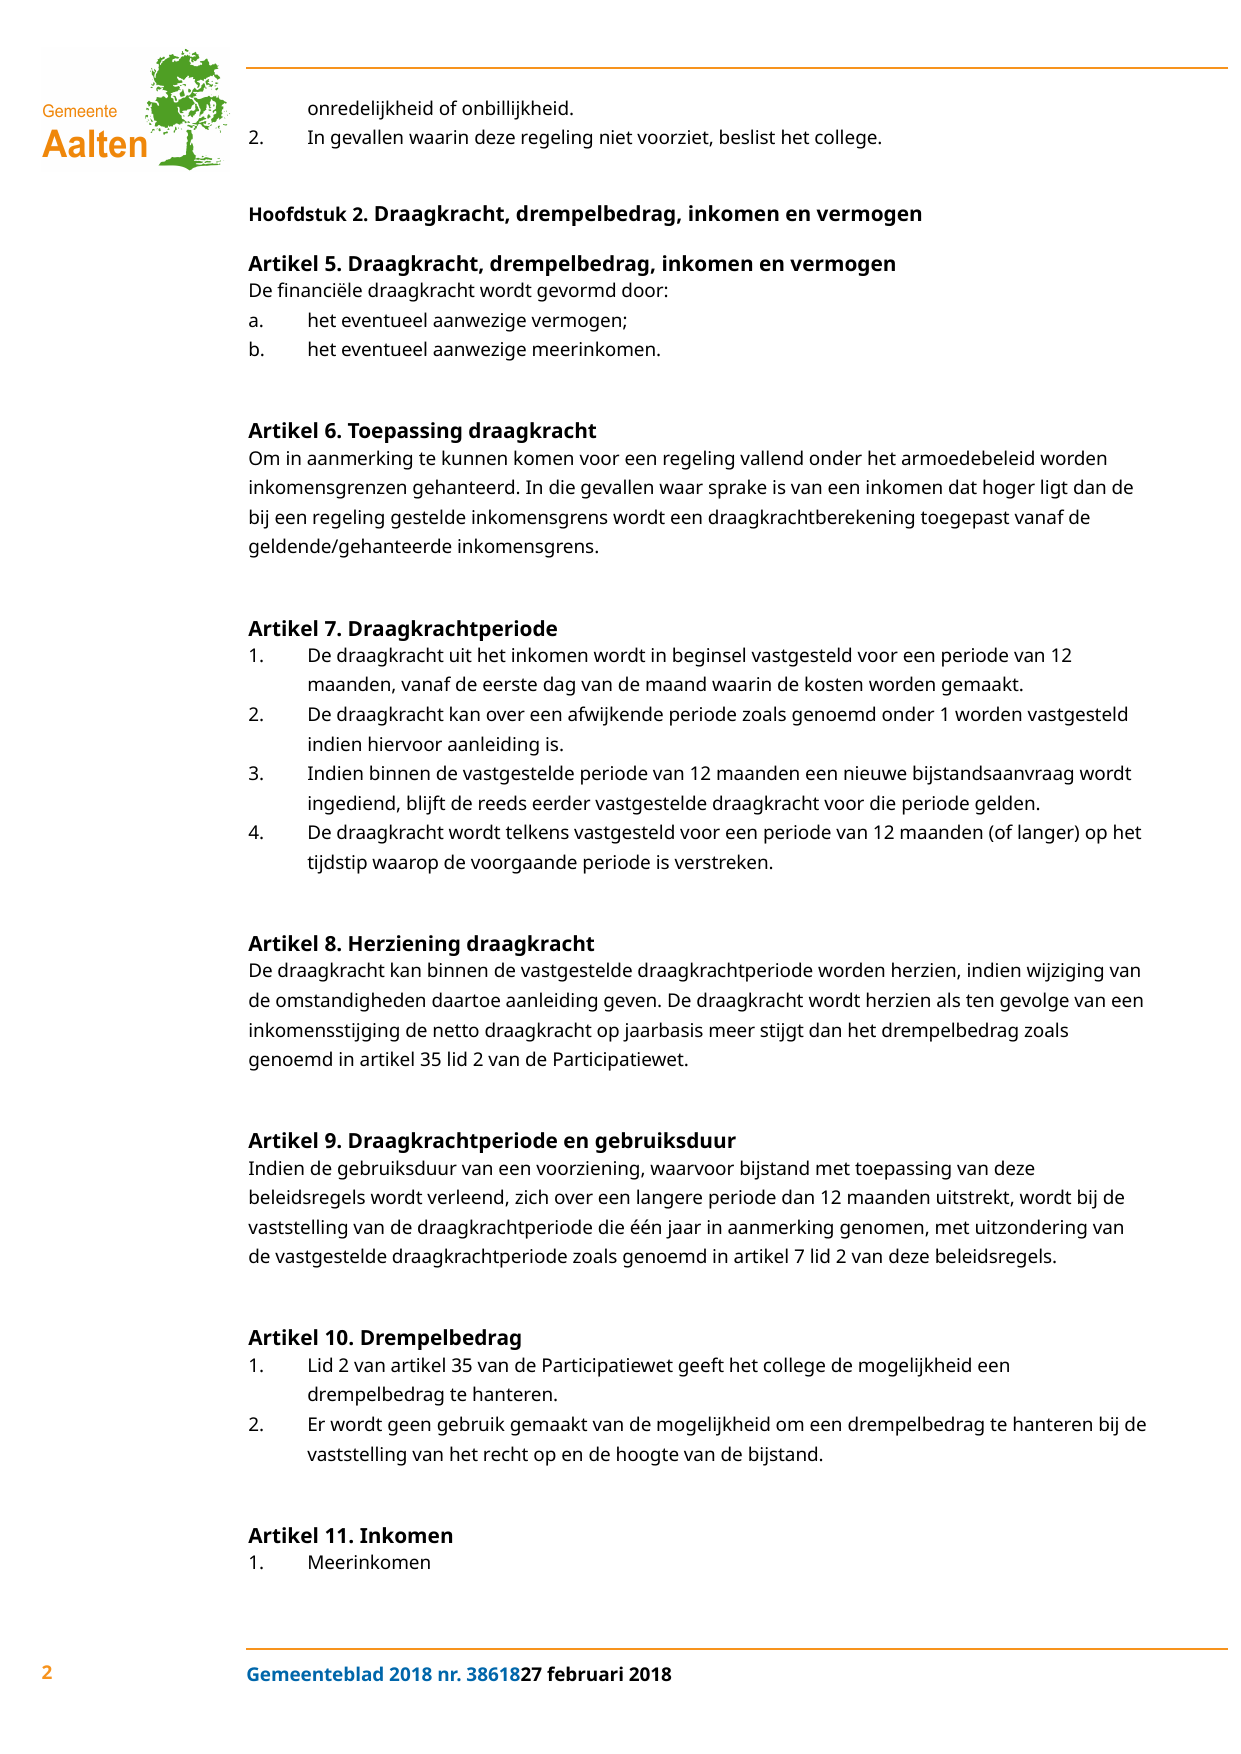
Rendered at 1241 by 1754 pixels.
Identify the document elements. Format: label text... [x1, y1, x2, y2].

list Lid 2 van artikel 35 van de Participatiewet geeft het college de mogelijkheid een drempelbedrag te hanteren. [248, 1352, 1152, 1407]
text De financiële draagkracht wordt gevormd door: [248, 277, 1152, 303]
text Artikel 6. Toepassing draagkracht [248, 416, 1152, 445]
picture [41, 47, 231, 172]
list Er wordt geen gebruik gemaakt van de mogelijkheid om een drempelbedrag te hanteren bij de vaststelling van het recht op en de hoogte van de bijstand. [248, 1411, 1152, 1466]
list het eventueel aanwezige meerinkomen. [248, 336, 1152, 362]
text Artikel 10. Drempelbedrag [248, 1323, 1152, 1352]
list Indien binnen de vastgestelde periode van 12 maanden een nieuwe bijstandsaanvraag wordt ingediend, blijft de reeds eerder vastgestelde draagkracht voor die periode gelden. [248, 760, 1152, 816]
text Om in aanmerking te kunnen komen voor een regeling vallend onder het armoedebeleid worden inkomensgrenzen gehanteerd. In die gevallen waar sprake is van een inkomen dat hoger ligt dan de bij een regeling gestelde inkomensgrens wordt een draagkrachtberekening toegepast vanaf de geldende/gehanteerde inkomensgrens. [248, 445, 1152, 559]
text Indien de gebruiksduur van een voorziening, waarvoor bijstand met toepassing van deze beleidsregels wordt verleend, zich over een langere periode dan 12 maanden uitstrekt, wordt bij de vaststelling van de draagkrachtperiode die één jaar in aanmerking genomen, met uitzondering van de vastgestelde draagkrachtperiode zoals genoemd in artikel 7 lid 2 van deze beleidsregels. [248, 1155, 1152, 1269]
text Hoofdstuk 2. Draagkracht, drempelbedrag, inkomen en vermogen [248, 199, 1152, 228]
list De draagkracht uit het inkomen wordt in beginsel vastgesteld voor een periode van 12 maanden, vanaf de eerste dag van de maand waarin de kosten worden gemaakt. [248, 642, 1152, 697]
text Artikel 11. Inkomen [248, 1521, 1152, 1549]
list De draagkracht kan over een afwijkende periode zoals genoemd onder 1 worden vastgesteld indien hiervoor aanleiding is. [248, 701, 1152, 757]
list Meerinkomen [248, 1549, 1152, 1575]
text Artikel 8. Herziening draagkracht [248, 929, 1152, 958]
list het eventueel aanwezige vermogen; [248, 307, 1152, 333]
list onredelijkheid of onbillijkheid. [248, 95, 1152, 121]
list De draagkracht wordt telkens vastgesteld voor een periode van 12 maanden (of langer) op het tijdstip waarop de voorgaande periode is verstreken. [248, 819, 1152, 875]
text Artikel 7. Draagkrachtperiode [248, 614, 1152, 642]
text Artikel 9. Draagkrachtperiode en gebruiksduur [248, 1126, 1152, 1155]
text De draagkracht kan binnen de vastgestelde draagkrachtperiode worden herzien, indien wijziging van de omstandigheden daartoe aanleiding geven. De draagkracht wordt herzien als ten gevolge van een inkomensstijging de netto draagkracht op jaarbasis meer stijgt dan het drempelbedrag zoals genoemd in artikel 35 lid 2 van de Participatiewet. [248, 958, 1152, 1072]
text Artikel 5. Draagkracht, drempelbedrag, inkomen en vermogen [248, 249, 1152, 277]
list In gevallen waarin deze regeling niet voorziet, beslist het college. [248, 124, 1152, 150]
